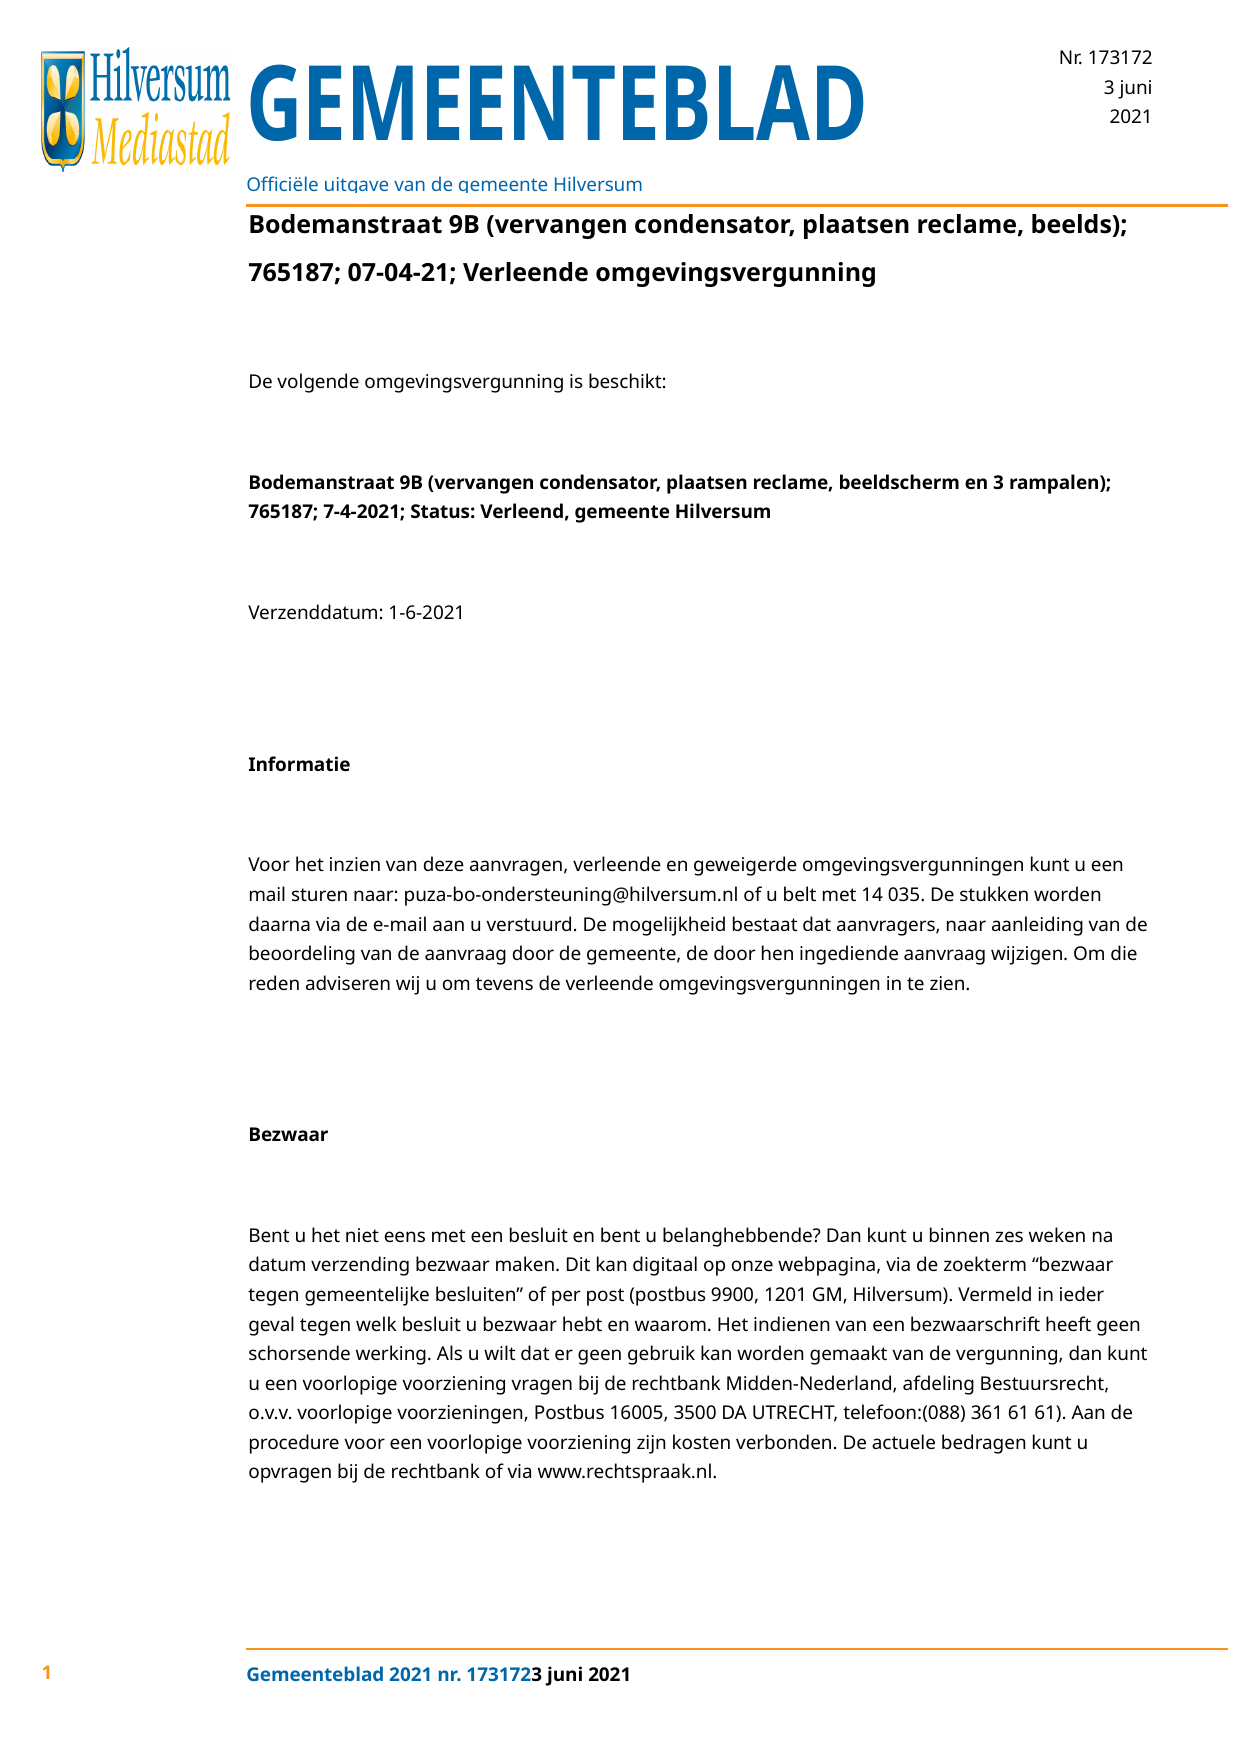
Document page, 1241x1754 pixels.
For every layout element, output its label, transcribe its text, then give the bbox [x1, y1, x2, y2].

text Bodemanstraat 9B (vervangen condensator, plaatsen reclame, beelds); 765187; 07-04-21; Verleende omgevingsvergunning [248, 207, 1152, 288]
text Voor het inzien van deze aanvragen, verleende en geweigerde omgevingsvergunningen kunt u een mail sturen naar: puza-bo-ondersteuning@hilversum.nl of u belt met 14 035. De stukken worden daarna via de e-mail aan u verstuurd. De mogelijkheid bestaat dat aanvragers, naar aanleiding van de beoordeling van de aanvraag door de gemeente, de door hen ingediende aanvraag wijzigen. Om die reden adviseren wij u om tevens de verleende omgevingsvergunningen in te zien. [248, 852, 1152, 996]
text Verzenddatum: 1-6-2021 [248, 599, 1152, 625]
text Bent u het niet eens met een besluit en bent u belanghebbende? Dan kunt u binnen zes weken na datum verzending bezwaar maken. Dit kan digitaal op onze webpagina, via de zoekterm “bezwaar tegen gemeentelijke besluiten” of per post (postbus 9900, 1201 GM, Hilversum). Vermeld in ieder geval tegen welk besluit u bezwaar hebt en waarom. Het indienen van een bezwaarschrift heeft geen schorsende werking. Als u wilt dat er geen gebruik kan worden gemaakt van de vergunning, dan kunt u een voorlopige voorziening vragen bij de rechtbank Midden-Nederland, afdeling Bestuursrecht, o.v.v. voorlopige voorzieningen, Postbus 16005, 3500 DA UTRECHT, telefoon:(088) 361 61 61). Aan de procedure voor een voorlopige voorziening zijn kosten verbonden. De actuele bedragen kunt u opvragen bij de rechtbank of via www.rechtspraak.nl. [248, 1222, 1152, 1484]
picture [41, 47, 231, 172]
text Bezwaar [248, 1121, 1152, 1147]
text De volgende omgevingsvergunning is beschikt: [248, 368, 1152, 394]
text Informatie [248, 751, 1152, 777]
text Bodemanstraat 9B (vervangen condensator, plaatsen reclame, beeldscherm en 3 rampalen); 765187; 7-4-2021; Status: Verleend, gemeente Hilversum [248, 469, 1152, 524]
